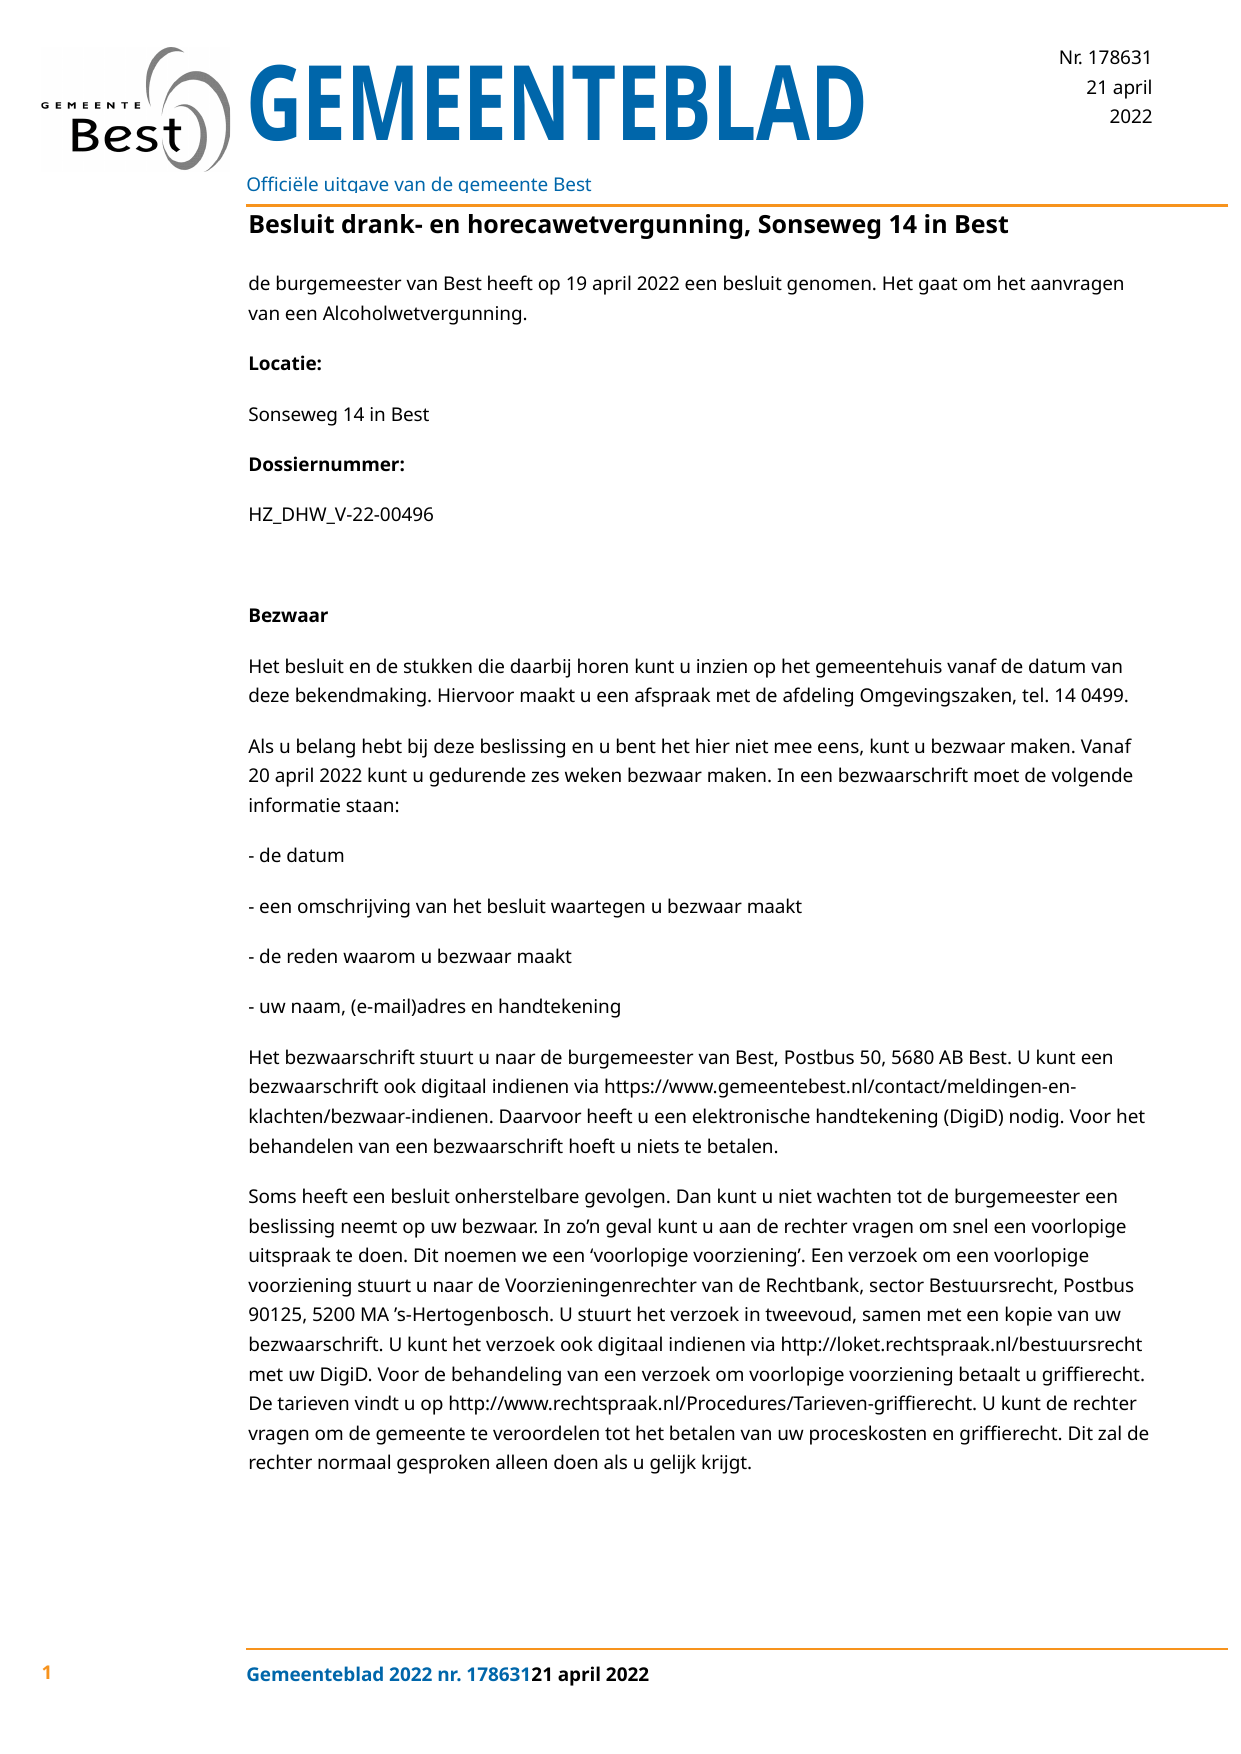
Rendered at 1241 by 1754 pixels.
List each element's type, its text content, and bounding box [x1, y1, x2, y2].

text Als u belang hebt bij deze beslissing en u bent het hier niet mee eens, kunt u bezwaar maken. Vanaf 20 april 2022 kunt u gedurende zes weken bezwaar maken. In een bezwaarschrift moet de volgende informatie staan: [248, 733, 1152, 818]
text - uw naam, (e-mail)adres en handtekening [248, 994, 1152, 1019]
text - de datum [248, 842, 1152, 868]
text Dossiernummer: [248, 451, 1152, 477]
text Besluit drank- en horecawetvergunning, Sonseweg 14 in Best [248, 207, 1152, 241]
text HZ_DHW_V-22-00496 [248, 502, 1152, 527]
text Sonseweg 14 in Best [248, 401, 1152, 426]
text - een omschrijving van het besluit waartegen u bezwaar maakt [248, 893, 1152, 918]
text - de reden waarom u bezwaar maakt [248, 943, 1152, 969]
picture [41, 47, 231, 172]
text Het besluit en de stukken die daarbij horen kunt u inzien op het gemeentehuis vanaf de datum van deze bekendmaking. Hiervoor maakt u een afspraak met de afdeling Omgevingszaken, tel. 14 0499. [248, 653, 1152, 708]
text Soms heeft een besluit onherstelbare gevolgen. Dan kunt u niet wachten tot de burgemeester een beslissing neemt op uw bezwaar. In zo’n geval kunt u aan de rechter vragen om snel een voorlopige uitspraak te doen. Dit noemen we een ‘voorlopige voorziening’. Een verzoek om een voorlopige voorziening stuurt u naar de Voorzieningenrechter van de Rechtbank, sector Bestuursrecht, Postbus 90125, 5200 MA ’s-Hertogenbosch. U stuurt het verzoek in tweevoud, samen met een kopie van uw bezwaarschrift. U kunt het verzoek ook digitaal indienen via http://loket.rechtspraak.nl/bestuursrecht met uw DigiD. Voor de behandeling van een verzoek om voorlopige voorziening betaalt u griffierecht. De tarieven vindt u op http://www.rechtspraak.nl/Procedures/Tarieven-griffierecht. U kunt de rechter vragen om de gemeente te veroordelen tot het betalen van uw proceskosten en griffierecht. Dit zal de rechter normaal gesproken alleen doen als u gelijk krijgt. [248, 1183, 1152, 1475]
text de burgemeester van Best heeft op 19 april 2022 een besluit genomen. Het gaat om het aanvragen van een Alcoholwetvergunning. [248, 270, 1152, 326]
text Het bezwaarschrift stuurt u naar de burgemeester van Best, Postbus 50, 5680 AB Best. U kunt een bezwaarschrift ook digitaal indienen via https://www.gemeentebest.nl/contact/meldingen-en-klachten/bezwaar-indienen. Daarvoor heeft u een elektronische handtekening (DigiD) nodig. Voor het behandelen van een bezwaarschrift hoeft u niets te betalen. [248, 1044, 1152, 1158]
text Locatie: [248, 350, 1152, 376]
text Bezwaar [248, 602, 1152, 628]
